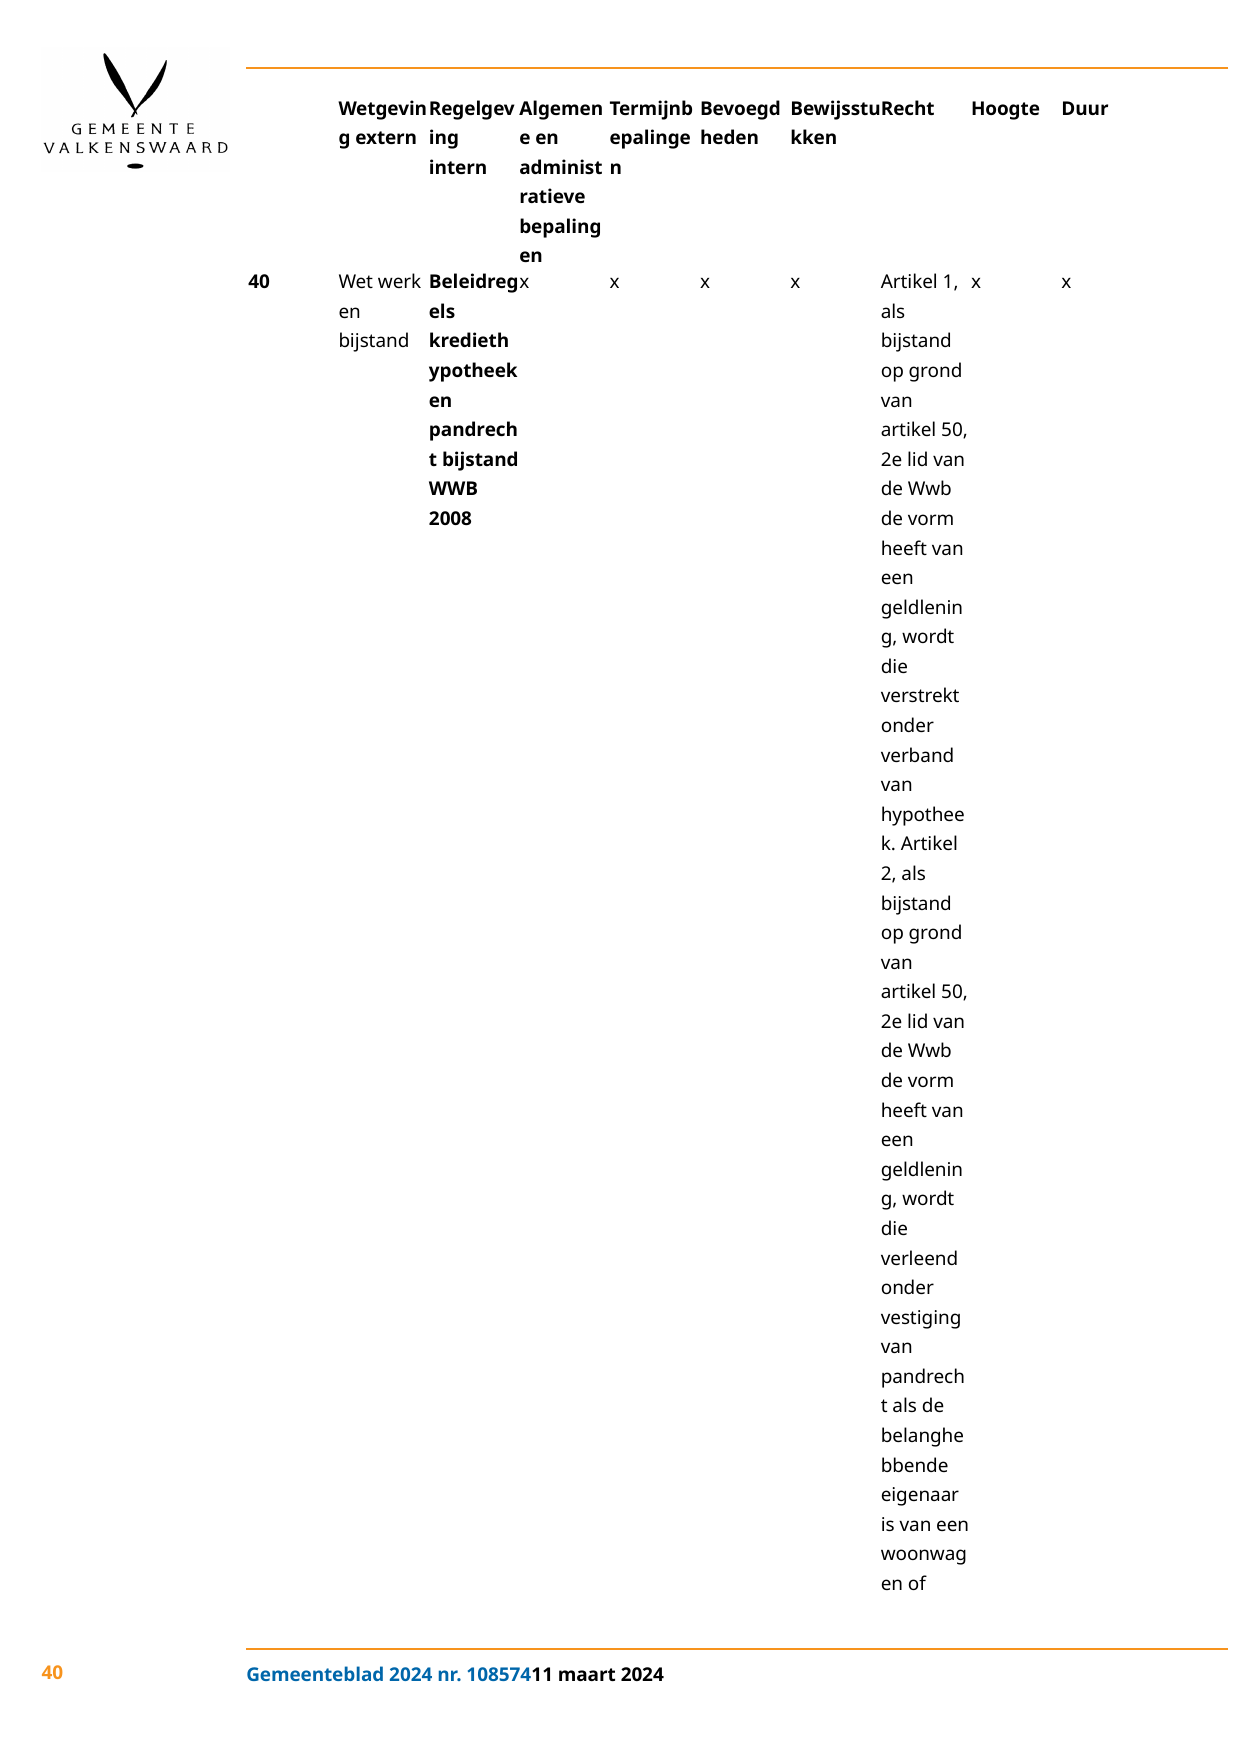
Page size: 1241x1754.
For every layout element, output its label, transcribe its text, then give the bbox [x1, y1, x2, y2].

picture [41, 47, 231, 172]
table_header [248, 95, 338, 268]
table_cell Wet werk en bijstand [338, 269, 429, 1596]
table_header Algemene en administratieve bepalingen [519, 95, 609, 268]
table_header Wetgeving extern [338, 95, 429, 268]
table_cell x [519, 269, 609, 1596]
table_header Bewijsstukken [790, 95, 881, 268]
table_cell Artikel 1, als bijstand op grond van artikel 50, 2e lid van de Wwb de vorm heeft van een geldlening, wordt die verstrekt onder verband van hypotheek. Artikel 2, als bijstand op grond van artikel 50, 2e lid van de Wwb de vorm heeft van een geldlening, wordt die verleend onder vestiging van pandrecht als de belanghebbende eigenaar is van een woonwagen of [881, 269, 971, 1596]
table_cell x [609, 269, 700, 1596]
table_cell x [971, 269, 1061, 1596]
table_header Recht [881, 95, 971, 268]
table_header Hoogte [971, 95, 1061, 268]
table_cell 40 [248, 269, 338, 1596]
table_header Duur [1061, 95, 1152, 268]
table_header Termijnbepalingen [609, 95, 700, 268]
table_cell x [1061, 269, 1152, 1596]
table_header Regelgeving intern [429, 95, 519, 268]
table_cell Beleidregels krediethypotheek en pandrecht bijstand WWB 2008 [429, 269, 519, 1596]
table_header Bevoegdheden [700, 95, 790, 268]
table_cell x [790, 269, 881, 1596]
table_cell x [700, 269, 790, 1596]
